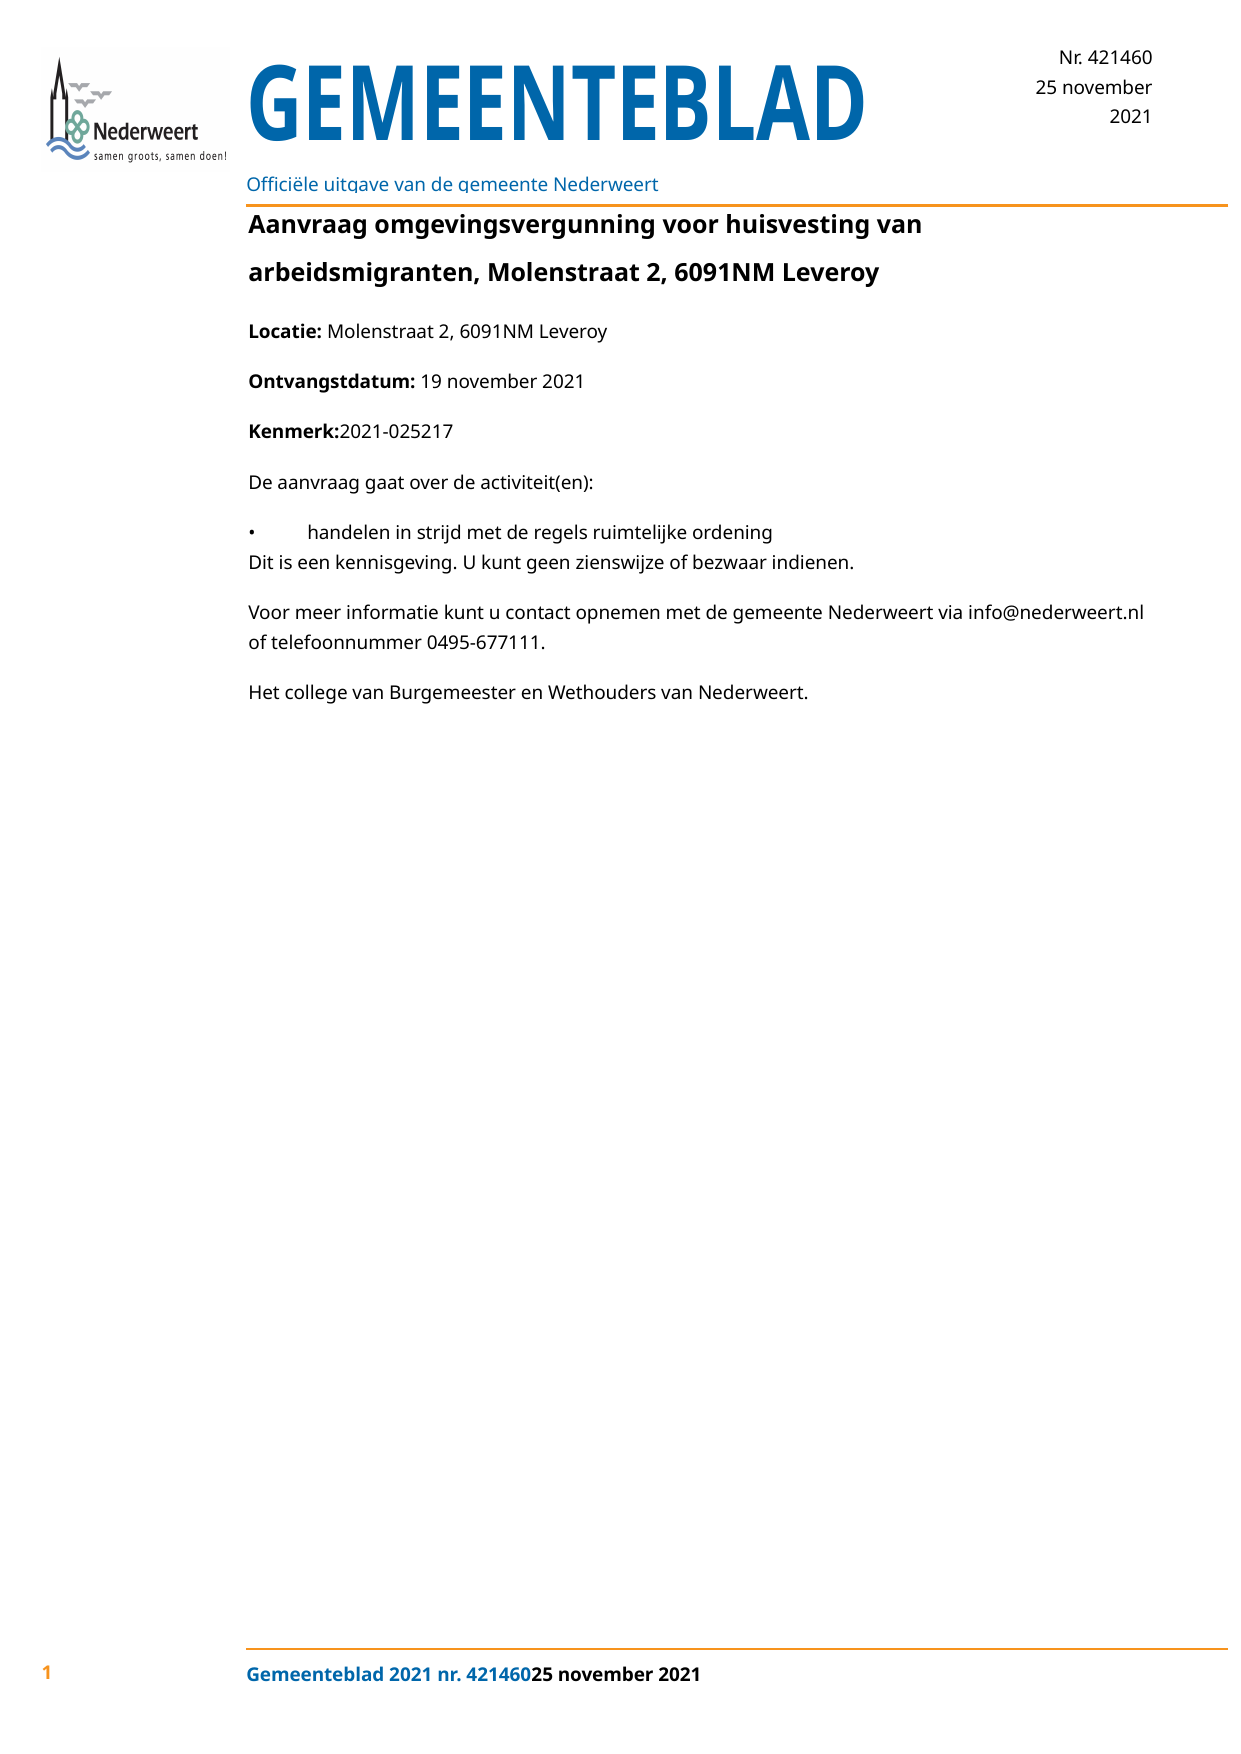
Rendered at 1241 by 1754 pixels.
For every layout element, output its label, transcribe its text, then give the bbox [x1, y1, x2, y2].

text Dit is een kennisgeving. U kunt geen zienswijze of bezwaar indienen. [248, 549, 1152, 575]
picture [41, 47, 231, 172]
list handelen in strijd met de regels ruimtelijke ordening [248, 519, 1152, 545]
text Aanvraag omgevingsvergunning voor huisvesting van arbeidsmigranten, Molenstraat 2, 6091NM Leveroy [248, 207, 1152, 288]
text Locatie: Molenstraat 2, 6091NM Leveroy [248, 318, 1152, 344]
text Kenmerk:2021-025217 [248, 419, 1152, 444]
text Voor meer informatie kunt u contact opnemen met de gemeente Nederweert via info@nederweert.nl of telefoonnummer 0495-677111. [248, 599, 1152, 655]
text De aanvraag gaat over de activiteit(en): [248, 469, 1152, 495]
text Ontvangstdatum: 19 november 2021 [248, 368, 1152, 394]
text Het college van Burgemeester en Wethouders van Nederweert. [248, 679, 1152, 705]
